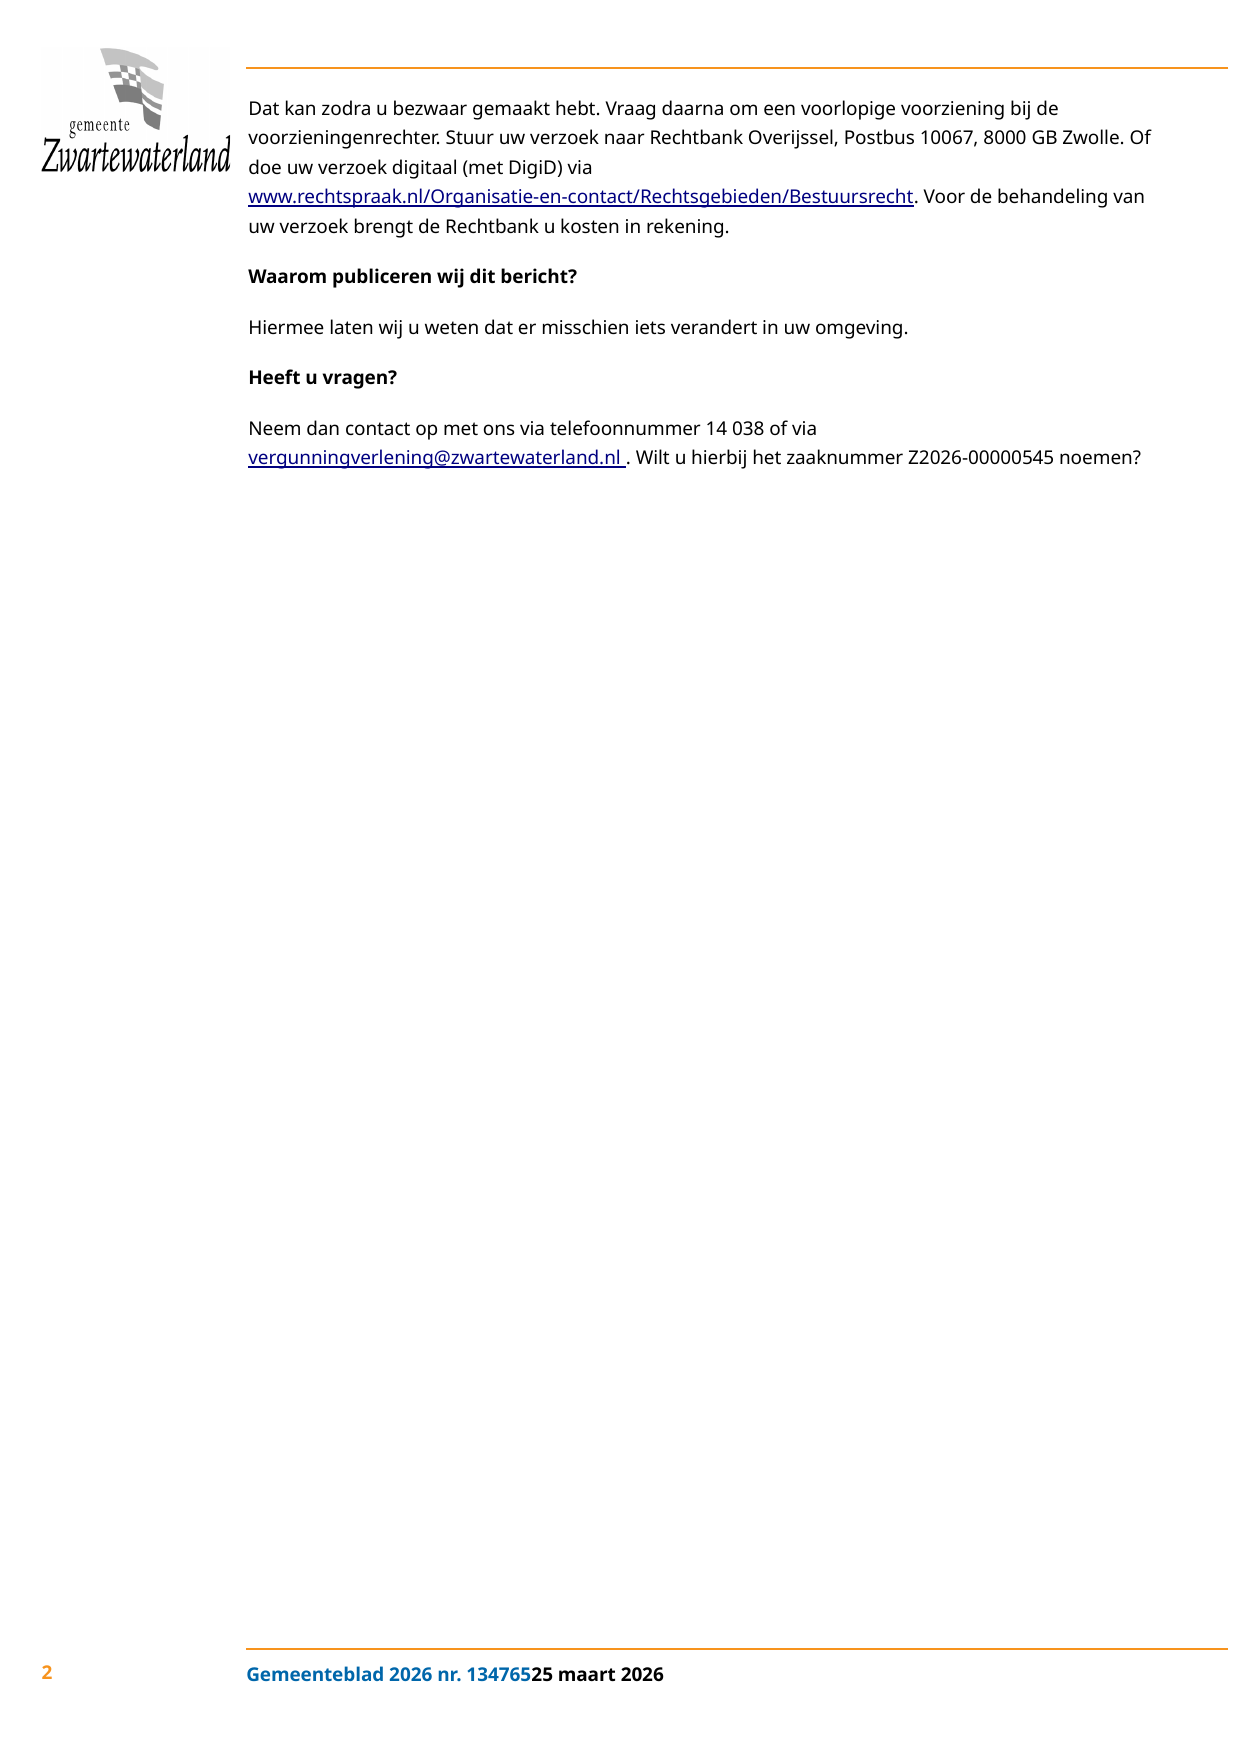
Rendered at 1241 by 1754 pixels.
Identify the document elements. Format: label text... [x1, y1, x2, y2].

text Heeft u vragen? [248, 364, 1152, 390]
text Hiermee laten wij u weten dat er misschien iets verandert in uw omgeving. [248, 314, 1152, 340]
picture [41, 47, 231, 172]
text Dat kan zodra u bezwaar gemaakt hebt. Vraag daarna om een voorlopige voorziening bij de voorzieningenrechter. Stuur uw verzoek naar Rechtbank Overijssel, Postbus 10067, 8000 GB Zwolle. Of doe uw verzoek digitaal (met DigiD) via www.rechtspraak.nl/Organisatie-en-contact/Rechtsgebieden/Bestuursrecht. Voor de behandeling van uw verzoek brengt de Rechtbank u kosten in rekening. [248, 95, 1152, 239]
text Waarom publiceren wij dit bericht? [248, 263, 1152, 289]
text Neem dan contact op met ons via telefoonnummer 14 038 of via vergunningverlening@zwartewaterland.nl . Wilt u hierbij het zaaknummer Z2026-00000545 noemen? [248, 415, 1152, 470]
